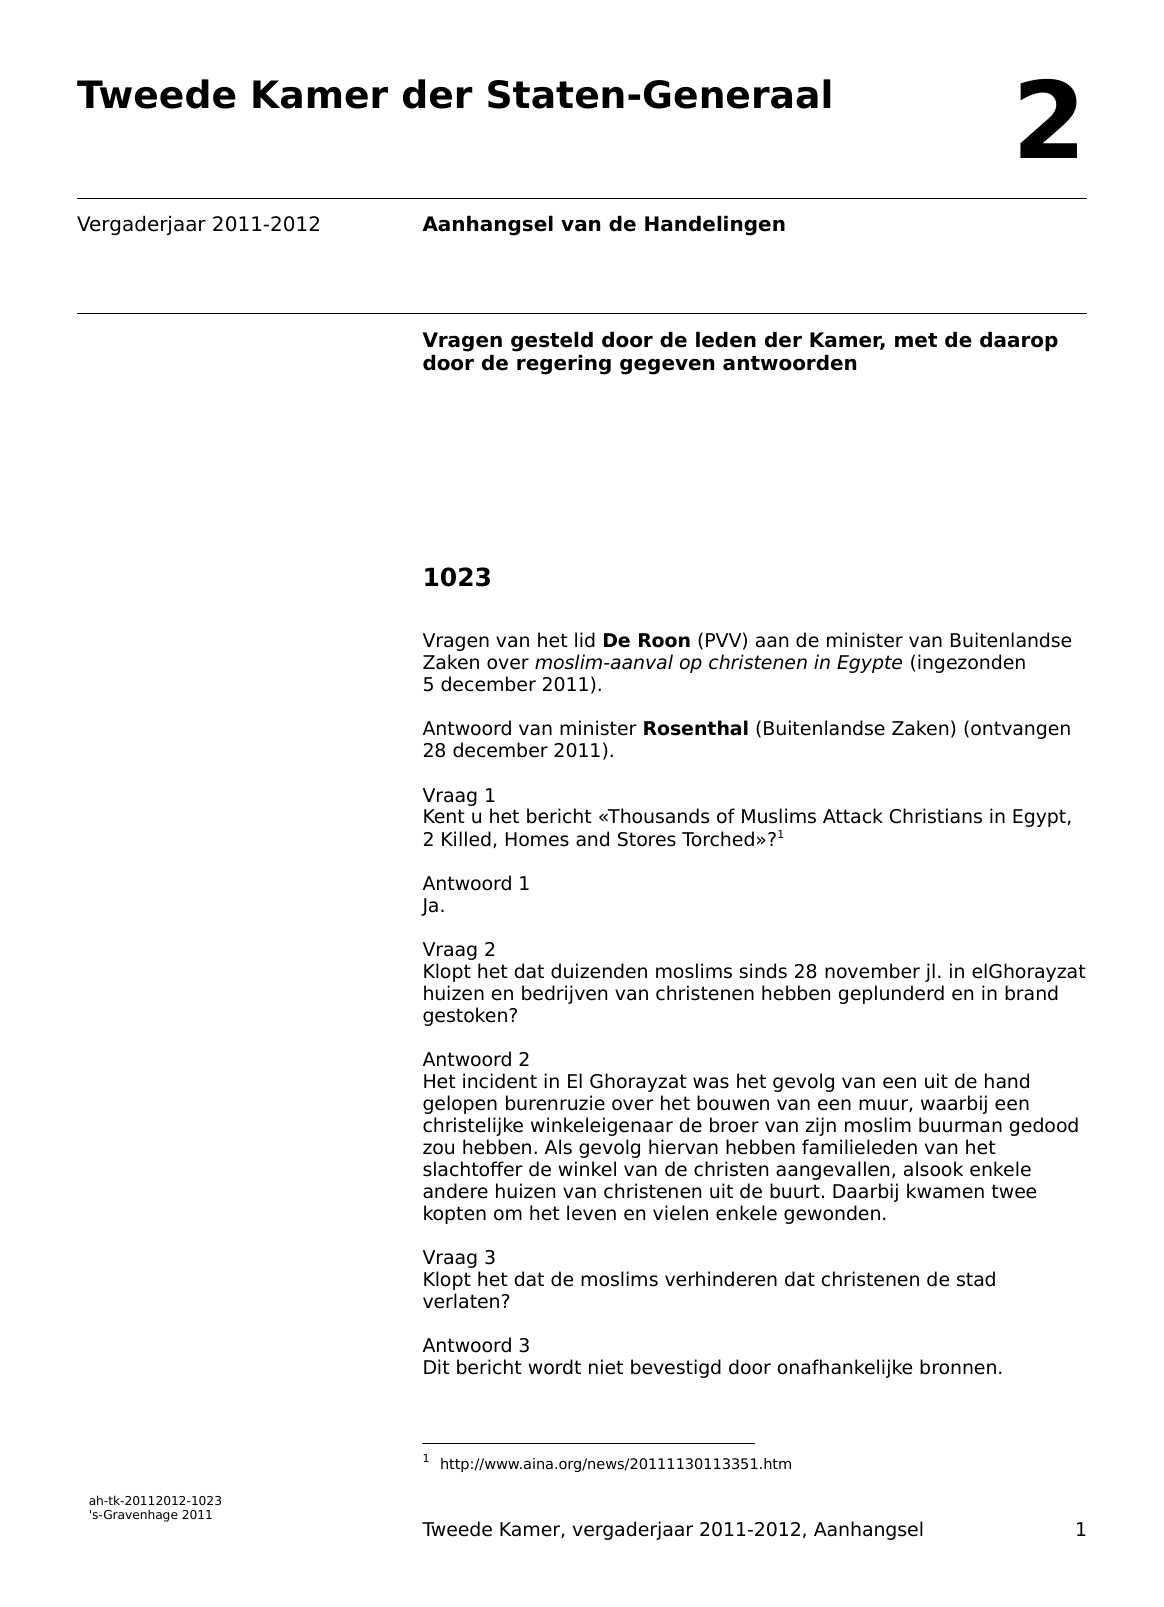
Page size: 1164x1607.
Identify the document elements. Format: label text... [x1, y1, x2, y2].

table_header Tweede Kamer der Staten-Generaal [77, 59, 886, 198]
text 1023 [422, 563, 1087, 592]
text Vraag 1 [422, 784, 1087, 806]
text http://www.aina.org/news/20111130113351.htm [422, 1452, 1087, 1474]
text Antwoord 1 [422, 873, 1087, 894]
text Klopt het dat duizenden moslims sinds 28 november jl. in elGhorayzat huizen en bedrijven van christenen hebben geplunderd en in brand gestoken? [422, 961, 1087, 1027]
table_cell Aanhangsel van de Handelingen [422, 199, 1087, 313]
table_cell [77, 314, 422, 375]
table_cell Vragen gesteld door de leden der Kamer, met de daarop door de regering gegeven antwoorden [422, 314, 1087, 375]
text Dit bericht wordt niet bevestigd door onafhankelijke bronnen. [422, 1357, 1087, 1379]
text Ja. [422, 894, 1087, 917]
text Antwoord 2 [422, 1049, 1087, 1071]
text Het incident in El Ghorayzat was het gevolg van een uit de hand gelopen burenruzie over het bouwen van een muur, waarbij een christelijke winkeleigenaar de broer van zijn moslim buurman gedood zou hebben. Als gevolg hiervan hebben familieleden van het slachtoffer de winkel van de christen aangevallen, alsook enkele andere huizen van christenen uit de buurt. Daarbij kwamen twee kopten om het leven en vielen enkele gewonden. [422, 1071, 1087, 1225]
text Antwoord van minister Rosenthal (Buitenlandse Zaken) (ontvangen 28 december 2011). [422, 718, 1087, 762]
text 's-Gravenhage 2011 [88, 1508, 323, 1522]
text Vragen van het lid De Roon (PVV) aan de minister van Buitenlandse Zaken over moslim-aanval op christenen in Egypte (ingezonden 5 december 2011). [422, 630, 1087, 696]
text Vraag 3 [422, 1247, 1087, 1269]
table_header 2 [886, 59, 1087, 198]
text Antwoord 3 [422, 1335, 1087, 1357]
text Klopt het dat de moslims verhinderen dat christenen de stad verlaten? [422, 1269, 1087, 1313]
text Vraag 2 [422, 939, 1087, 961]
table_cell Vergaderjaar 2011-2012 [77, 199, 422, 313]
text Kent u het bericht «Thousands of Muslims Attack Christians in Egypt, 2 Killed, Homes and Stores Torched»? [422, 806, 1087, 850]
text ah-tk-20112012-1023 [88, 1494, 323, 1508]
